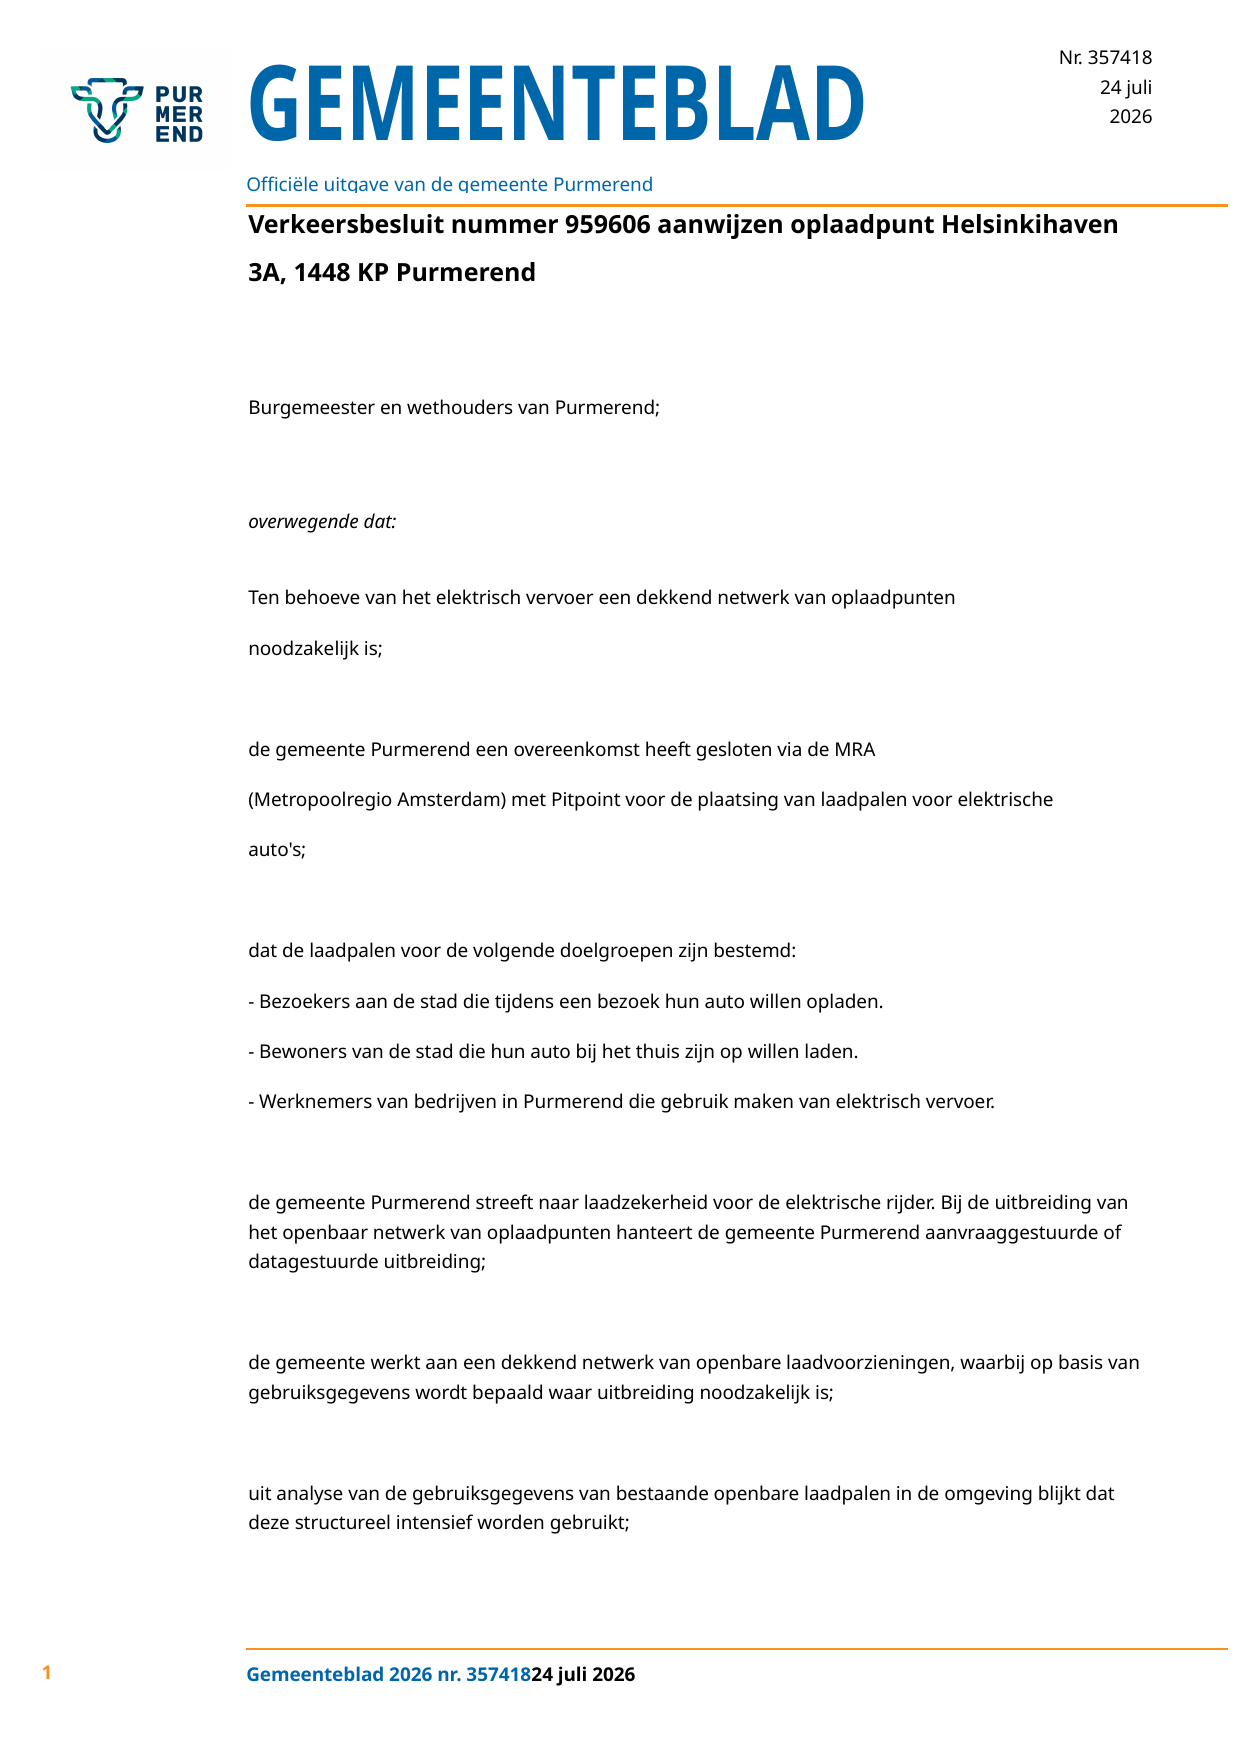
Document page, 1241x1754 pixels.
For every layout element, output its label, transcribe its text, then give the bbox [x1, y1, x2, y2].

text noodzakelijk is; [248, 635, 1152, 661]
text de gemeente Purmerend een overeenkomst heeft gesloten via de MRA [248, 736, 1152, 762]
text auto's; [248, 837, 1152, 862]
picture [41, 47, 231, 172]
text - Werknemers van bedrijven in Purmerend die gebruik maken van elektrisch vervoer. [248, 1089, 1152, 1114]
text de gemeente Purmerend streeft naar laadzekerheid voor de elektrische rijder. Bij de uitbreiding van het openbaar netwerk van oplaadpunten hanteert de gemeente Purmerend aanvraaggestuurde of datagestuurde uitbreiding; [248, 1189, 1152, 1274]
text Ten behoeve van het elektrisch vervoer een dekkend netwerk van oplaadpunten [248, 584, 1152, 610]
text (Metropoolregio Amsterdam) met Pitpoint voor de plaatsing van laadpalen voor elektrische [248, 786, 1152, 812]
text uit analyse van de gebruiksgegevens van bestaande openbare laadpalen in de omgeving blijkt dat deze structureel intensief worden gebruikt; [248, 1480, 1152, 1535]
text overwegende dat: [248, 508, 1152, 534]
text Burgemeester en wethouders van Purmerend; [248, 394, 1152, 420]
text - Bezoekers aan de stad die tijdens een bezoek hun auto willen opladen. [248, 988, 1152, 1014]
text - Bewoners van de stad die hun auto bij het thuis zijn op willen laden. [248, 1038, 1152, 1064]
text de gemeente werkt aan een dekkend netwerk van openbare laadvoorzieningen, waarbij op basis van gebruiksgegevens wordt bepaald waar uitbreiding noodzakelijk is; [248, 1349, 1152, 1405]
text Verkeersbesluit nummer 959606 aanwijzen oplaadpunt Helsinkihaven 3A, 1448 KP Purmerend [248, 207, 1152, 288]
text dat de laadpalen voor de volgende doelgroepen zijn bestemd: [248, 937, 1152, 963]
